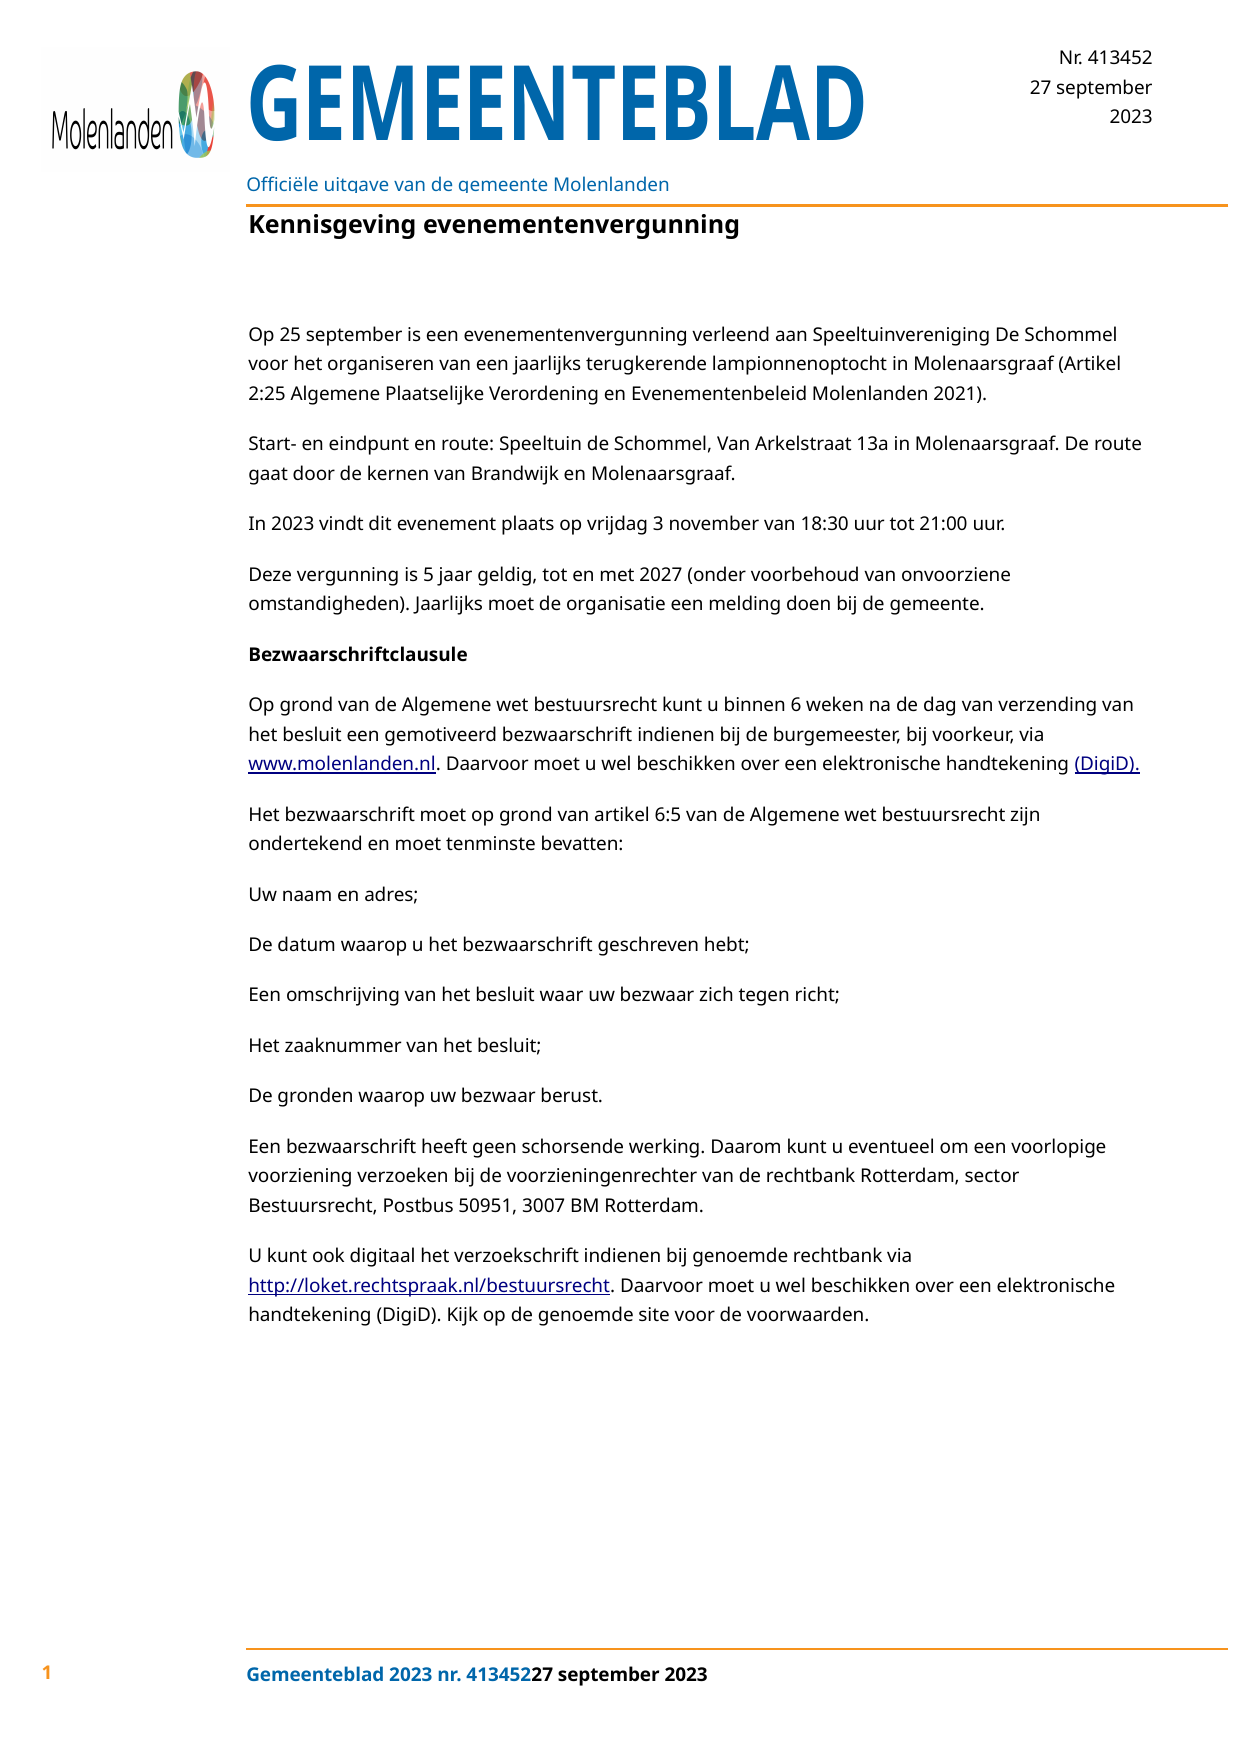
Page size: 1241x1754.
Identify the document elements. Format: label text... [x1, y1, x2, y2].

text Het bezwaarschrift moet op grond van artikel 6:5 van de Algemene wet bestuursrecht zijn ondertekend en moet tenminste bevatten: [248, 801, 1152, 856]
text Op 25 september is een evenementenvergunning verleend aan Speeltuinvereniging De Schommel voor het organiseren van een jaarlijks terugkerende lampionnenoptocht in Molenaarsgraaf (Artikel 2:25 Algemene Plaatselijke Verordening en Evenementenbeleid Molenlanden 2021). [248, 321, 1152, 406]
text Uw naam en adres; [248, 881, 1152, 906]
text Kennisgeving evenementenvergunning [248, 207, 1152, 241]
text Een bezwaarschrift heeft geen schorsende werking. Daarom kunt u eventueel om een voorlopige voorziening verzoeken bij de voorzieningenrechter van de rechtbank Rotterdam, sector Bestuursrecht, Postbus 50951, 3007 BM Rotterdam. [248, 1133, 1152, 1218]
picture [41, 47, 231, 172]
text Het zaaknummer van het besluit; [248, 1032, 1152, 1058]
text Start- en eindpunt en route: Speeltuin de Schommel, Van Arkelstraat 13a in Molenaarsgraaf. De route gaat door de kernen van Brandwijk en Molenaarsgraaf. [248, 430, 1152, 486]
text Op grond van de Algemene wet bestuursrecht kunt u binnen 6 weken na de dag van verzending van het besluit een gemotiveerd bezwaarschrift indienen bij de burgemeester, bij voorkeur, via www.molenlanden.nl. Daarvoor moet u wel beschikken over een elektronische handtekening (DigiD). [248, 691, 1152, 776]
text Een omschrijving van het besluit waar uw bezwaar zich tegen richt; [248, 982, 1152, 1007]
text Deze vergunning is 5 jaar geldig, tot en met 2027 (onder voorbehoud van onvoorziene omstandigheden). Jaarlijks moet de organisatie een melding doen bij de gemeente. [248, 561, 1152, 616]
text De gronden waarop uw bezwaar berust. [248, 1082, 1152, 1108]
text De datum waarop u het bezwaarschrift geschreven hebt; [248, 931, 1152, 957]
text In 2023 vindt dit evenement plaats op vrijdag 3 november van 18:30 uur tot 21:00 uur. [248, 510, 1152, 536]
text Bezwaarschriftclausule [248, 641, 1152, 666]
text U kunt ook digitaal het verzoekschrift indienen bij genoemde rechtbank via http://loket.rechtspraak.nl/bestuursrecht. Daarvoor moet u wel beschikken over een elektronische handtekening (DigiD). Kijk op de genoemde site voor de voorwaarden. [248, 1242, 1152, 1327]
